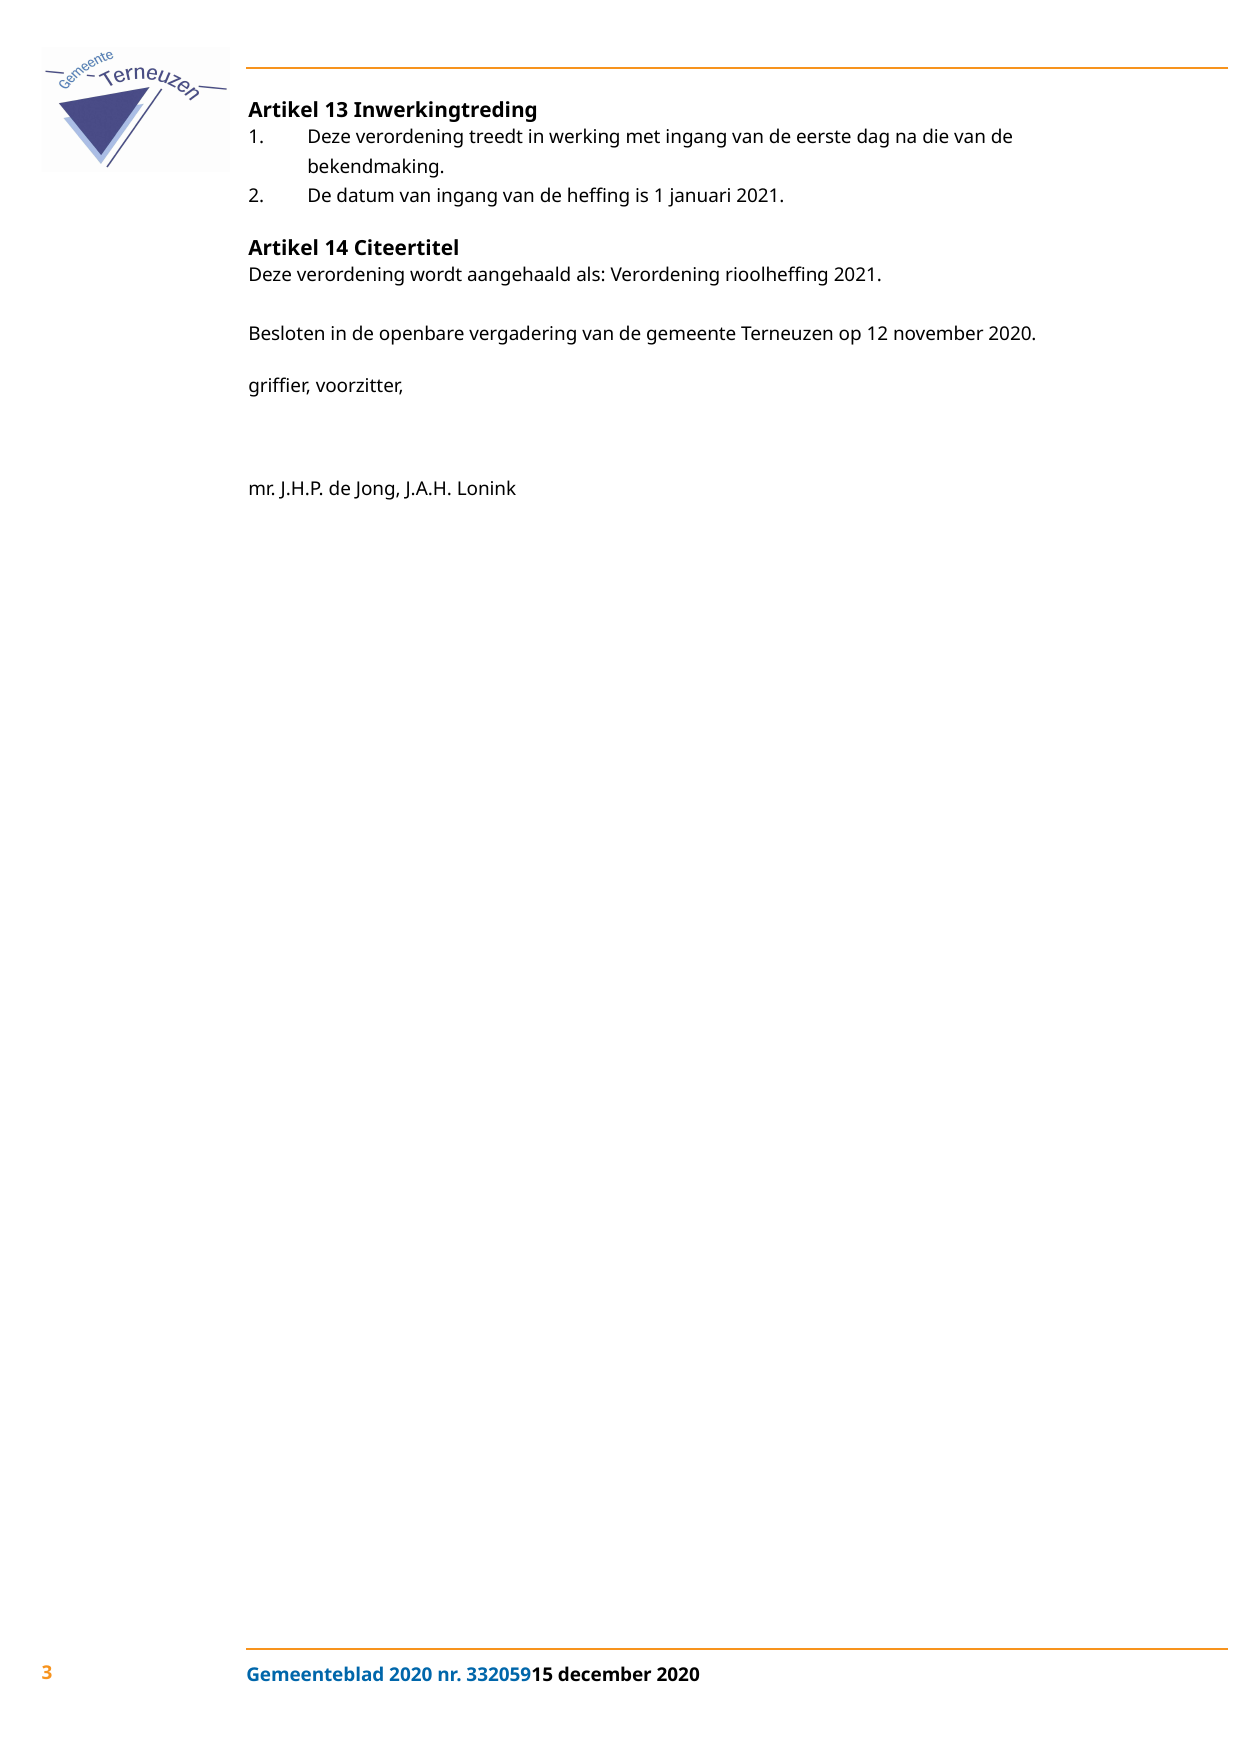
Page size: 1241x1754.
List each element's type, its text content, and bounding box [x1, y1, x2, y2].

text Deze verordening wordt aangehaald als: Verordening rioolheffing 2021. [248, 261, 1152, 287]
text Artikel 13 Inwerkingtreding [248, 95, 1152, 123]
text griffier, voorzitter, [248, 372, 1152, 398]
list Deze verordening treedt in werking met ingang van de eerste dag na die van de bekendmaking. [248, 123, 1152, 178]
list De datum van ingang van de heffing is 1 januari 2021. [248, 182, 1152, 208]
text Besloten in de openbare vergadering van de gemeente Terneuzen op 12 november 2020. [248, 320, 1152, 346]
text mr. J.H.P. de Jong, J.A.H. Lonink [248, 475, 1152, 501]
picture [41, 47, 231, 172]
text Artikel 14 Citeertitel [248, 233, 1152, 261]
